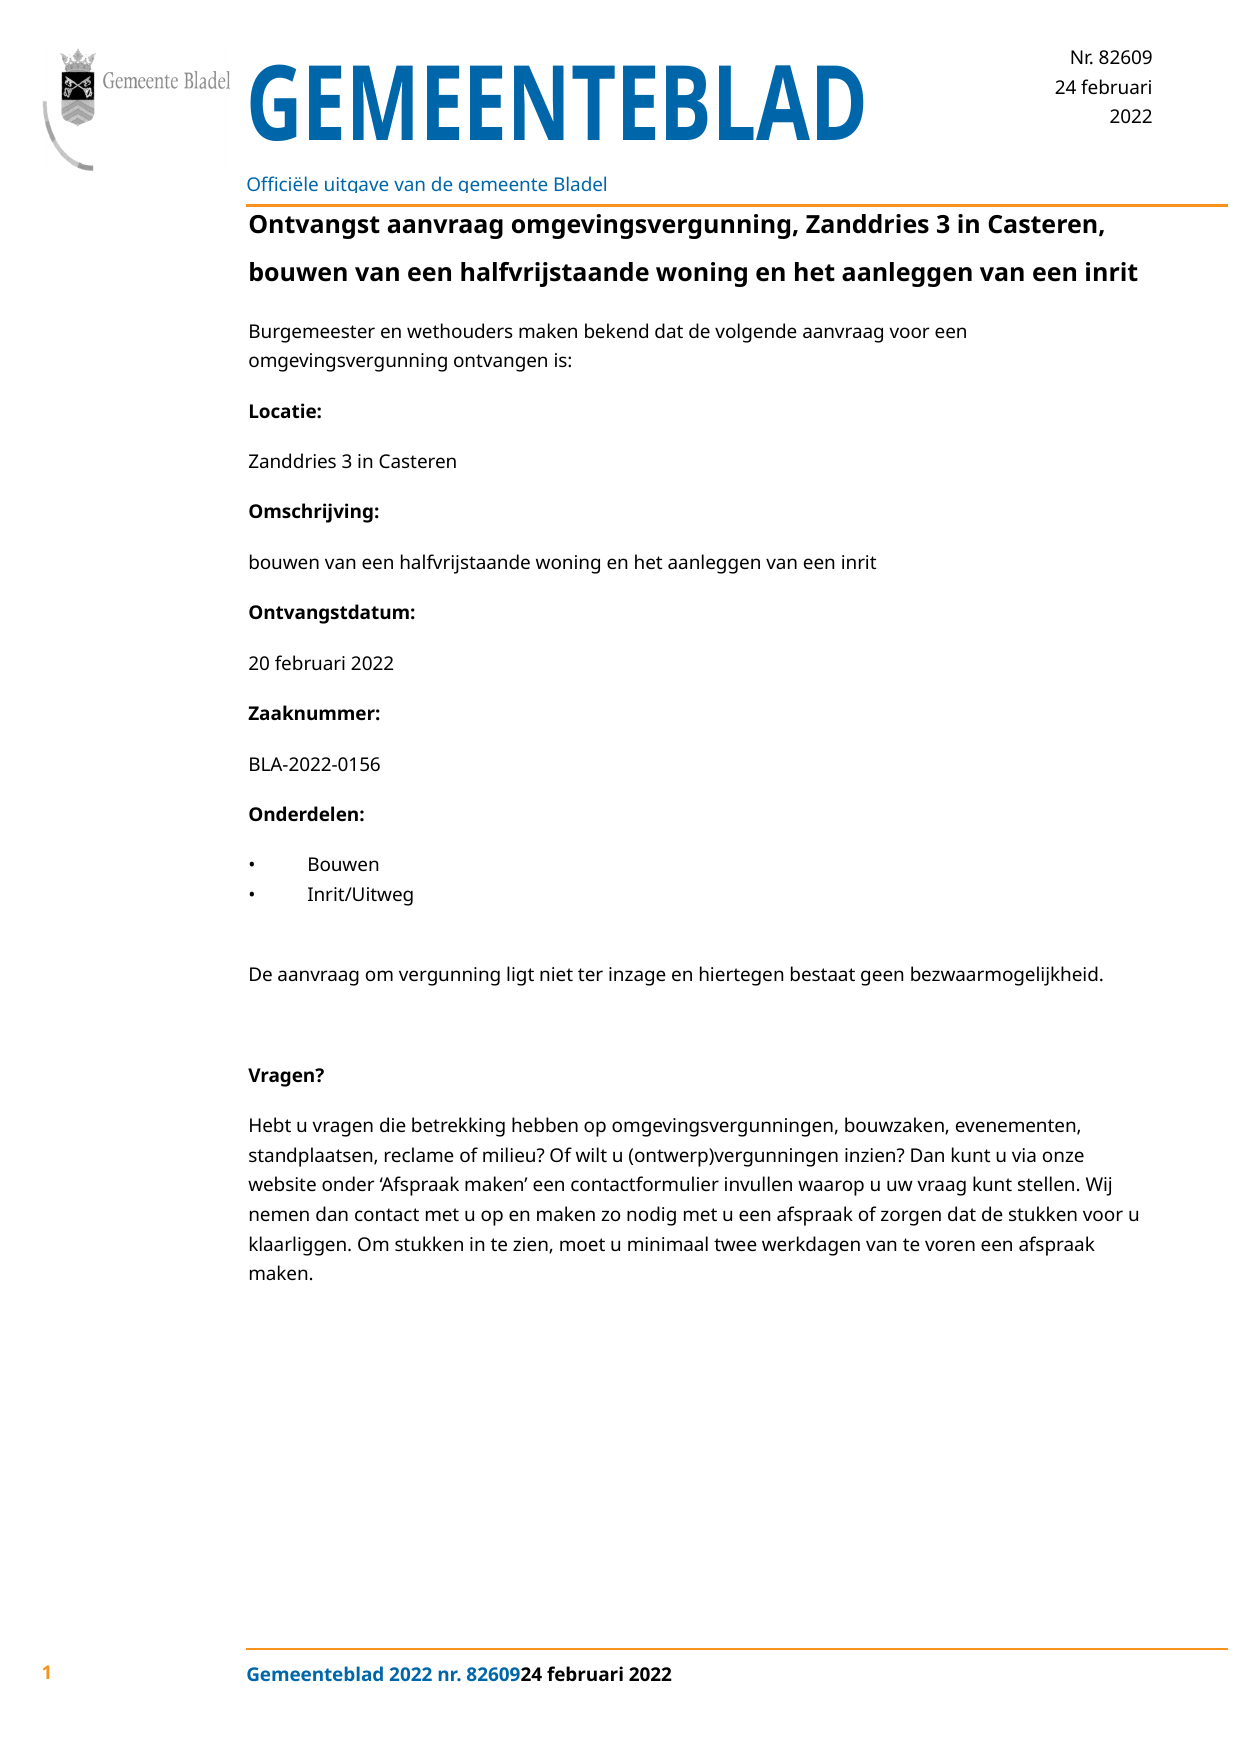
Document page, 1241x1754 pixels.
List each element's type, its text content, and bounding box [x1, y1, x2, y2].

text Burgemeester en wethouders maken bekend dat de volgende aanvraag voor een omgevingsvergunning ontvangen is: [248, 318, 1152, 373]
text BLA-2022-0156 [248, 751, 1152, 777]
text Zaaknummer: [248, 700, 1152, 726]
text Ontvangstdatum: [248, 599, 1152, 625]
text Ontvangst aanvraag omgevingsvergunning, Zanddries 3 in Casteren, bouwen van een halfvrijstaande woning en het aanleggen van een inrit [248, 207, 1152, 288]
picture [41, 47, 231, 172]
text De aanvraag om vergunning ligt niet ter inzage en hiertegen bestaat geen bezwaarmogelijkheid. [248, 961, 1152, 987]
text 20 februari 2022 [248, 650, 1152, 676]
text Zanddries 3 in Casteren [248, 448, 1152, 474]
text Onderdelen: [248, 801, 1152, 827]
text bouwen van een halfvrijstaande woning en het aanleggen van een inrit [248, 549, 1152, 575]
list Inrit/Uitweg [248, 881, 1152, 907]
text Hebt u vragen die betrekking hebben op omgevingsvergunningen, bouwzaken, evenementen, standplaatsen, reclame of milieu? Of wilt u (ontwerp)vergunningen inzien? Dan kunt u via onze website onder ‘Afspraak maken’ een contactformulier invullen waarop u uw vraag kunt stellen. Wij nemen dan contact met u op en maken zo nodig met u een afspraak of zorgen dat de stukken voor u klaarliggen. Om stukken in te zien, moet u minimaal twee werkdagen van te voren een afspraak maken. [248, 1112, 1152, 1286]
text Vragen? [248, 1062, 1152, 1088]
text Locatie: [248, 398, 1152, 424]
list Bouwen [248, 852, 1152, 877]
text Omschrijving: [248, 499, 1152, 524]
